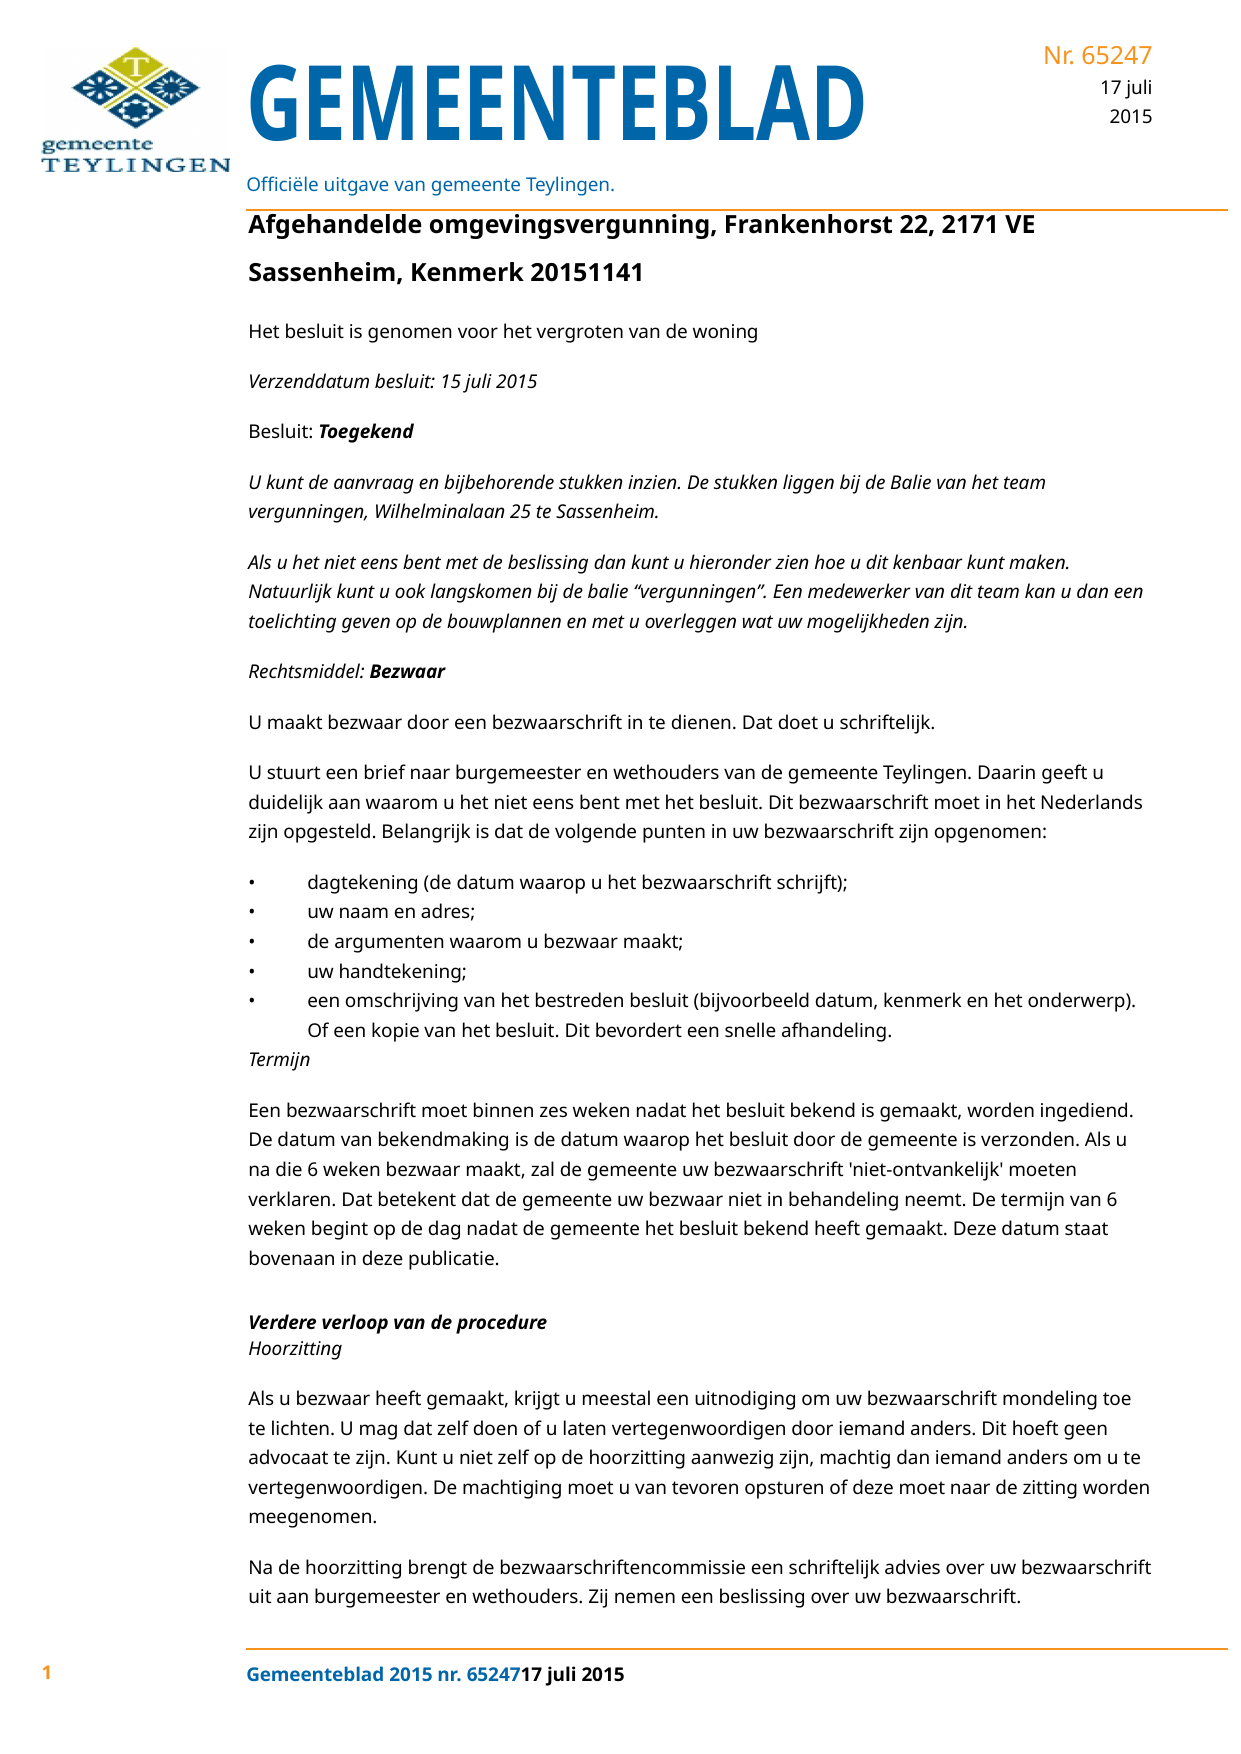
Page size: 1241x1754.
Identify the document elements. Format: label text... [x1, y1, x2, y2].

text Hoorzitting [248, 1335, 1152, 1360]
text Als u het niet eens bent met de beslissing dan kunt u hieronder zien hoe u dit kenbaar kunt maken. Natuurlijk kunt u ook langskomen bij de balie “vergunningen”. Een medewerker van dit team kan u dan een toelichting geven op de bouwplannen en met u overleggen wat uw mogelijkheden zijn. [248, 549, 1152, 634]
text Een bezwaarschrift moet binnen zes weken nadat het besluit bekend is gemaakt, worden ingediend. De datum van bekendmaking is de datum waarop het besluit door de gemeente is verzonden. Als u na die 6 weken bezwaar maakt, zal de gemeente uw bezwaarschrift 'niet-ontvankelijk' moeten verklaren. Dat betekent dat de gemeente uw bezwaar niet in behandeling neemt. De termijn van 6 weken begint op de dag nadat de gemeente het besluit bekend heeft gemaakt. Deze datum staat bovenaan in deze publicatie. [248, 1097, 1152, 1271]
list uw naam en adres; [248, 899, 1152, 924]
text Verdere verloop van de procedure [248, 1309, 1152, 1335]
text Termijn [248, 1047, 1152, 1072]
text Verzenddatum besluit: 15 juli 2015 [248, 368, 1152, 394]
list de argumenten waarom u bezwaar maakt; [248, 928, 1152, 954]
text U stuurt een brief naar burgemeester en wethouders van de gemeente Teylingen. Daarin geeft u duidelijk aan waarom u het niet eens bent met het besluit. Dit bezwaarschrift moet in het Nederlands zijn opgesteld. Belangrijk is dat de volgende punten in uw bezwaarschrift zijn opgenomen: [248, 759, 1152, 844]
text U kunt de aanvraag en bijbehorende stukken inzien. De stukken liggen bij de Balie van het team vergunningen, Wilhelminalaan 25 te Sassenheim. [248, 469, 1152, 524]
text Het besluit is genomen voor het vergroten van de woning [248, 318, 1152, 344]
list uw handtekening; [248, 958, 1152, 984]
text Rechtsmiddel: Bezwaar [248, 659, 1152, 684]
text U maakt bezwaar door een bezwaarschrift in te dienen. Dat doet u schriftelijk. [248, 709, 1152, 735]
text Als u bezwaar heeft gemaakt, krijgt u meestal een uitnodiging om uw bezwaarschrift mondeling toe te lichten. U mag dat zelf doen of u laten vertegenwoordigen door iemand anders. Dit hoeft geen advocaat te zijn. Kunt u niet zelf op de hoorzitting aanwezig zijn, machtig dan iemand anders om u te vertegenwoordigen. De machtiging moet u van tevoren opsturen of deze moet naar de zitting worden meegenomen. [248, 1385, 1152, 1529]
text Afgehandelde omgevingsvergunning, Frankenhorst 22, 2171 VE Sassenheim, Kenmerk 20151141 [248, 211, 1152, 288]
picture [41, 47, 231, 172]
list dagtekening (de datum waarop u het bezwaarschrift schrijft); [248, 869, 1152, 895]
list een omschrijving van het bestreden besluit (bijvoorbeeld datum, kenmerk en het onderwerp). Of een kopie van het besluit. Dit bevordert een snelle afhandeling. [248, 987, 1152, 1043]
text Na de hoorzitting brengt de bezwaarschriftencommissie een schriftelijk advies over uw bezwaarschrift uit aan burgemeester en wethouders. Zij nemen een beslissing over uw bezwaarschrift. [248, 1554, 1152, 1609]
text Besluit: Toegekend [248, 419, 1152, 444]
